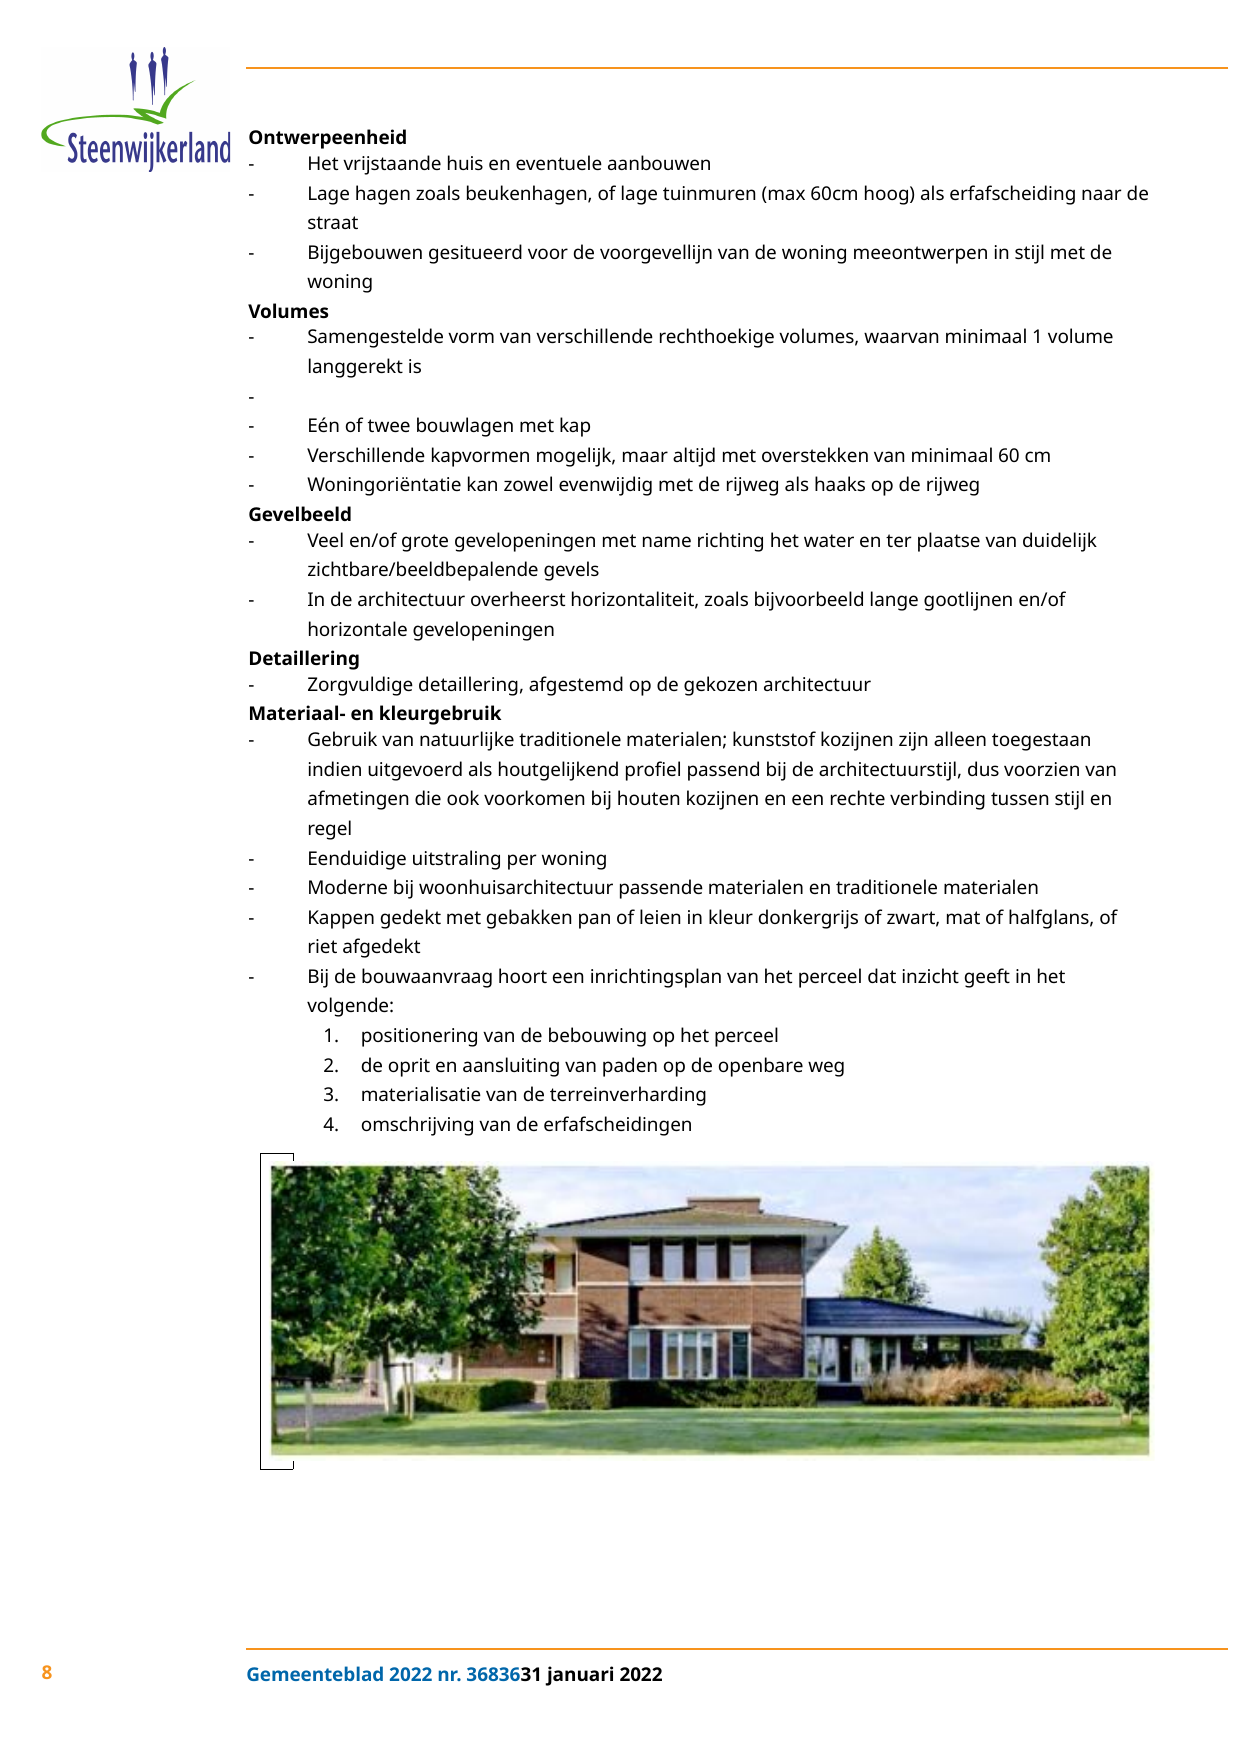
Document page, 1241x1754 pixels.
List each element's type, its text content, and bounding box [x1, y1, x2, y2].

list Woningoriëntatie kan zowel evenwijdig met de rijweg als haaks op de rijweg [248, 472, 1152, 497]
list positionering van de bebouwing op het perceel [323, 1022, 1152, 1048]
list Verschillende kapvormen mogelijk, maar altijd met overstekken van minimaal 60 cm [248, 442, 1152, 468]
list In de architectuur overheerst horizontaliteit, zoals bijvoorbeeld lange gootlijnen en/of horizontale gevelopeningen [248, 586, 1152, 641]
list Het vrijstaande huis en eventuele aanbouwen [248, 150, 1152, 176]
text Ontwerpeenheid [248, 124, 1152, 150]
list Moderne bij woonhuisarchitectuur passende materialen en traditionele materialen [248, 874, 1152, 900]
text Gevelbeeld [248, 501, 1152, 527]
list Veel en/of grote gevelopeningen met name richting het water en ter plaatse van duidelijk zichtbare/beeldbepalende gevels [248, 527, 1152, 582]
list Zorgvuldige detaillering, afgestemd op de gekozen architectuur [248, 671, 1152, 697]
list omschrijving van de erfafscheidingen [323, 1111, 1152, 1137]
list Eén of twee bouwlagen met kap [248, 412, 1152, 438]
list Eenduidige uitstraling per woning [248, 845, 1152, 870]
list Bijgebouwen gesitueerd voor de voorgevellijn van de woning meeontwerpen in stijl met de woning [248, 239, 1152, 294]
text Volumes [248, 298, 1152, 324]
text Detaillering [248, 645, 1152, 671]
list Lage hagen zoals beukenhagen, of lage tuinmuren (max 60cm hoog) als erfafscheiding naar de straat [248, 180, 1152, 235]
list Kappen gedekt met gebakken pan of leien in kleur donkergrijs of zwart, mat of halfglans, of riet afgedekt [248, 904, 1152, 959]
list Gebruik van natuurlijke traditionele materialen; kunststof kozijnen zijn alleen toegestaan indien uitgevoerd als houtgelijkend profiel passend bij de architectuurstijl, dus voorzien van afmetingen die ook voorkomen bij houten kozijnen en een rechte verbinding tussen stijl en regel [248, 726, 1152, 841]
list de oprit en aansluiting van paden op de openbare weg [323, 1052, 1152, 1077]
list Samengestelde vorm van verschillende rechthoekige volumes, waarvan minimaal 1 volume langgerekt is [248, 324, 1152, 379]
picture [268, 1161, 1155, 1461]
picture [41, 47, 231, 172]
list Bij de bouwaanvraag hoort een inrichtingsplan van het perceel dat inzicht geeft in het volgende: [248, 963, 1152, 1018]
text Materiaal- en kleurgebruik [248, 701, 1152, 726]
list materialisatie van de terreinverharding [323, 1081, 1152, 1107]
